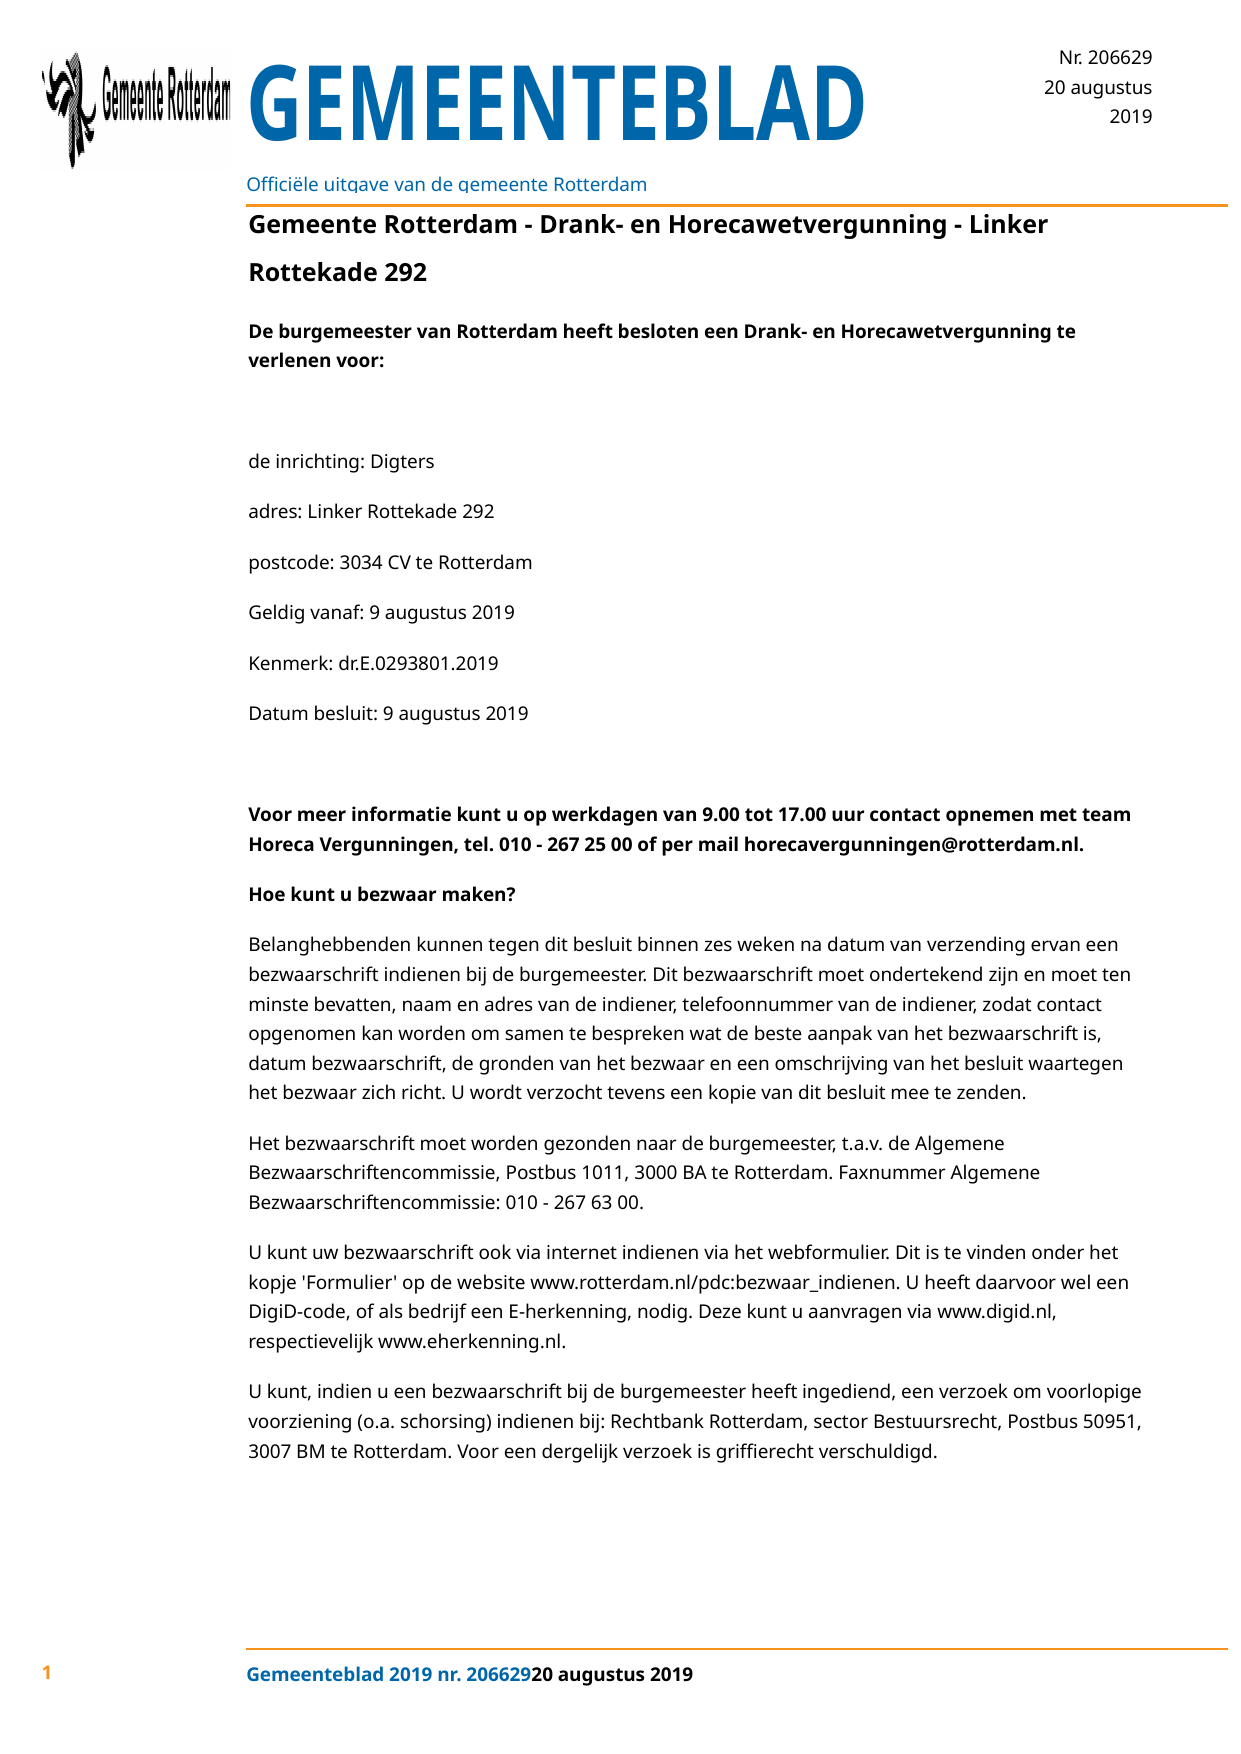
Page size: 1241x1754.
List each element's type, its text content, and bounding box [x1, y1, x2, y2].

text adres: Linker Rottekade 292 [248, 499, 1152, 524]
text De burgemeester van Rotterdam heeft besloten een Drank- en Horecawetvergunning te verlenen voor: [248, 318, 1152, 373]
text Voor meer informatie kunt u op werkdagen van 9.00 tot 17.00 uur contact opnemen met team Horeca Vergunningen, tel. 010 - 267 25 00 of per mail horecavergunningen@rotterdam.nl. [248, 801, 1152, 857]
text Datum besluit: 9 augustus 2019 [248, 700, 1152, 726]
text Het bezwaarschrift moet worden gezonden naar de burgemeester, t.a.v. de Algemene Bezwaarschriftencommissie, Postbus 1011, 3000 BA te Rotterdam. Faxnummer Algemene Bezwaarschriftencommissie: 010 - 267 63 00. [248, 1130, 1152, 1215]
text Geldig vanaf: 9 augustus 2019 [248, 599, 1152, 625]
picture [41, 47, 231, 172]
text Gemeente Rotterdam - Drank- en Horecawetvergunning - Linker Rottekade 292 [248, 207, 1152, 288]
text Belanghebbenden kunnen tegen dit besluit binnen zes weken na datum van verzending ervan een bezwaarschrift indienen bij de burgemeester. Dit bezwaarschrift moet ondertekend zijn en moet ten minste bevatten, naam en adres van de indiener, telefoonnummer van de indiener, zodat contact opgenomen kan worden om samen te bespreken wat de beste aanpak van het bezwaarschrift is, datum bezwaarschrift, de gronden van het bezwaar en een omschrijving van het besluit waartegen het bezwaar zich richt. U wordt verzocht tevens een kopie van dit besluit mee te zenden. [248, 932, 1152, 1105]
text postcode: 3034 CV te Rotterdam [248, 549, 1152, 575]
text U kunt, indien u een bezwaarschrift bij de burgemeester heeft ingediend, een verzoek om voorlopige voorziening (o.a. schorsing) indienen bij: Rechtbank Rotterdam, sector Bestuursrecht, Postbus 50951, 3007 BM te Rotterdam. Voor een dergelijk verzoek is griffierecht verschuldigd. [248, 1379, 1152, 1464]
text de inrichting: Digters [248, 448, 1152, 474]
text Kenmerk: dr.E.0293801.2019 [248, 650, 1152, 676]
text Hoe kunt u bezwaar maken? [248, 881, 1152, 907]
text U kunt uw bezwaarschrift ook via internet indienen via het webformulier. Dit is te vinden onder het kopje 'Formulier' op de website www.rotterdam.nl/pdc:bezwaar_indienen. U heeft daarvoor wel een DigiD-code, of als bedrijf een E-herkenning, nodig. Deze kunt u aanvragen via www.digid.nl, respectievelijk www.eherkenning.nl. [248, 1239, 1152, 1354]
